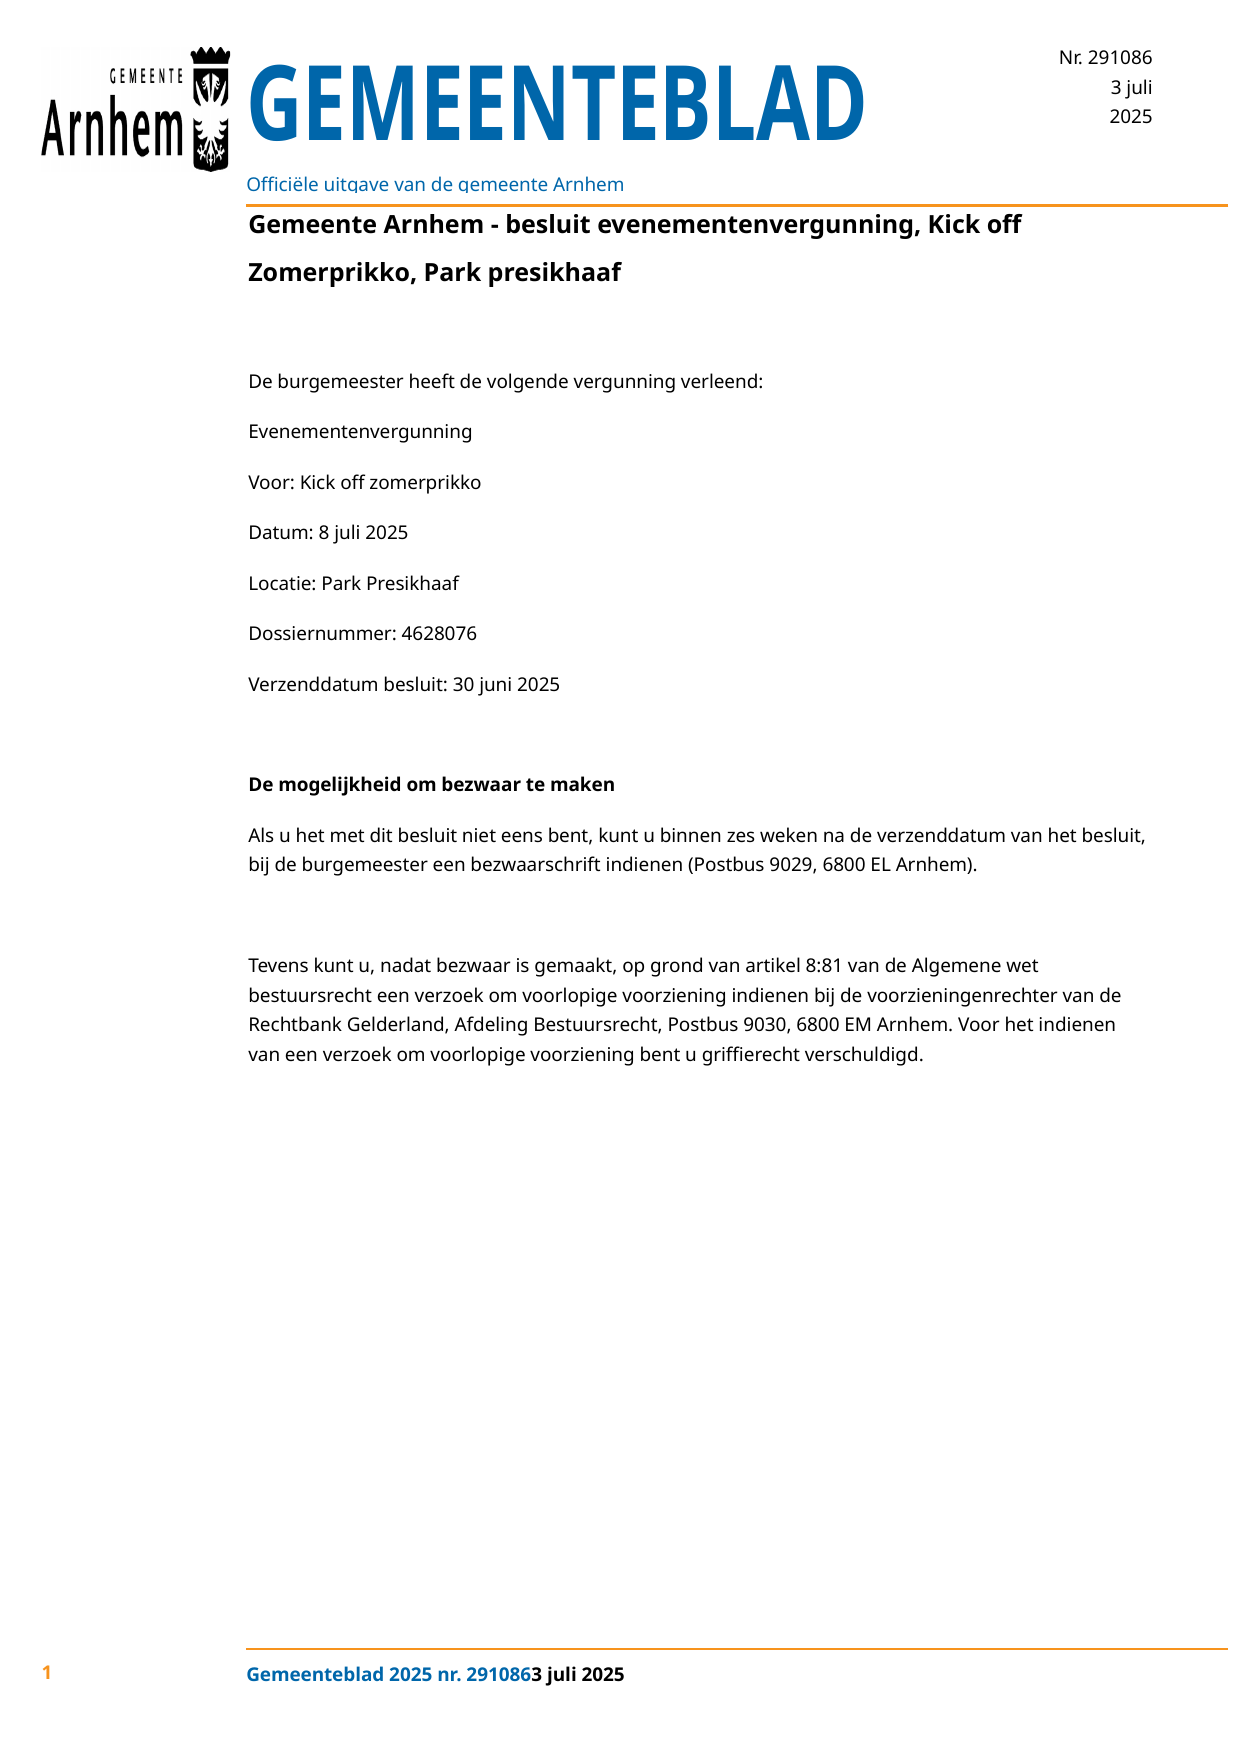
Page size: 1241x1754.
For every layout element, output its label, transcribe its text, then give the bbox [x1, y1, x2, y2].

text Dossiernummer: 4628076 [248, 620, 1152, 646]
text Voor: Kick off zomerprikko [248, 469, 1152, 495]
text Gemeente Arnhem - besluit evenementenvergunning, Kick off Zomerprikko, Park presikhaaf [248, 207, 1152, 288]
text Locatie: Park Presikhaaf [248, 570, 1152, 596]
text Tevens kunt u, nadat bezwaar is gemaakt, op grond van artikel 8:81 van de Algemene wet bestuursrecht een verzoek om voorlopige voorziening indienen bij de voorzieningenrechter van de Rechtbank Gelderland, Afdeling Bestuursrecht, Postbus 9030, 6800 EM Arnhem. Voor het indienen van een verzoek om voorlopige voorziening bent u griffierecht verschuldigd. [248, 952, 1152, 1067]
text Als u het met dit besluit niet eens bent, kunt u binnen zes weken na de verzenddatum van het besluit, bij de burgemeester een bezwaarschrift indienen (Postbus 9029, 6800 EL Arnhem). [248, 822, 1152, 877]
picture [41, 47, 231, 172]
text De mogelijkheid om bezwaar te maken [248, 772, 1152, 797]
text Verzenddatum besluit: 30 juni 2025 [248, 671, 1152, 697]
text Datum: 8 juli 2025 [248, 519, 1152, 545]
text Evenementenvergunning [248, 419, 1152, 444]
text De burgemeester heeft de volgende vergunning verleend: [248, 368, 1152, 394]
